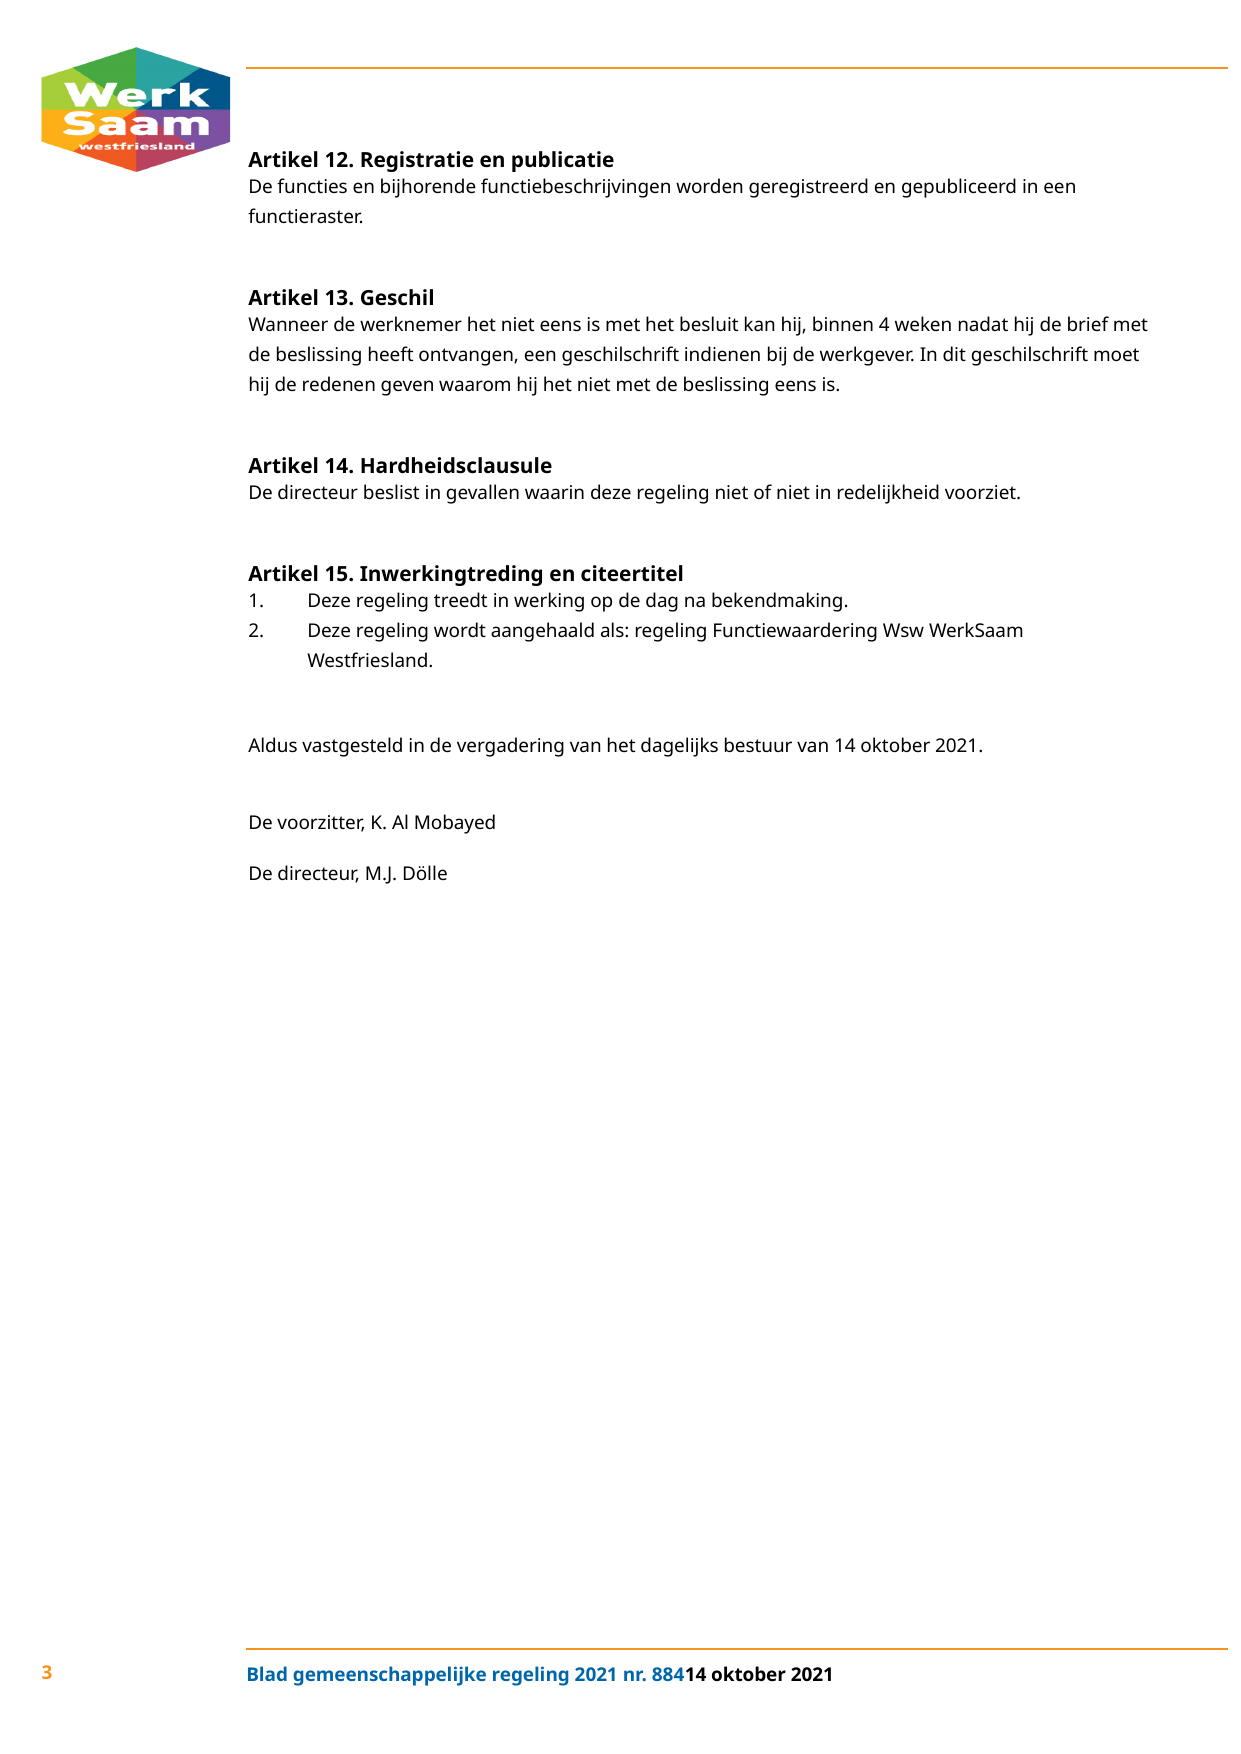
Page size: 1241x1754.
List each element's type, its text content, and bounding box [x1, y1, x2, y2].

list Deze regeling wordt aangehaald als: regeling Functiewaardering Wsw WerkSaam Westfriesland. [248, 617, 1152, 673]
text Artikel 15. Inwerkingtreding en citeertitel [248, 559, 1152, 588]
text Artikel 13. Geschil [248, 283, 1152, 312]
text De directeur beslist in gevallen waarin deze regeling niet of niet in redelijkheid voorziet. [248, 479, 1152, 505]
text Aldus vastgesteld in de vergadering van het dagelijks bestuur van 14 oktober 2021. [248, 732, 1152, 757]
text Artikel 12. Registratie en publicatie [248, 145, 1152, 174]
text De directeur, M.J. Dölle [248, 860, 1152, 886]
list Deze regeling treedt in werking op de dag na bekendmaking. [248, 588, 1152, 613]
picture [41, 47, 231, 172]
text De voorzitter, K. Al Mobayed [248, 809, 1152, 835]
text Wanneer de werknemer het niet eens is met het besluit kan hij, binnen 4 weken nadat hij de brief met de beslissing heeft ontvangen, een geschilschrift indienen bij de werkgever. In dit geschilschrift moet hij de redenen geven waarom hij het niet met de beslissing eens is. [248, 312, 1152, 397]
text De functies en bijhorende functiebeschrijvingen worden geregistreerd en gepubliceerd in een functieraster. [248, 174, 1152, 229]
text Artikel 14. Hardheidsclausule [248, 451, 1152, 479]
